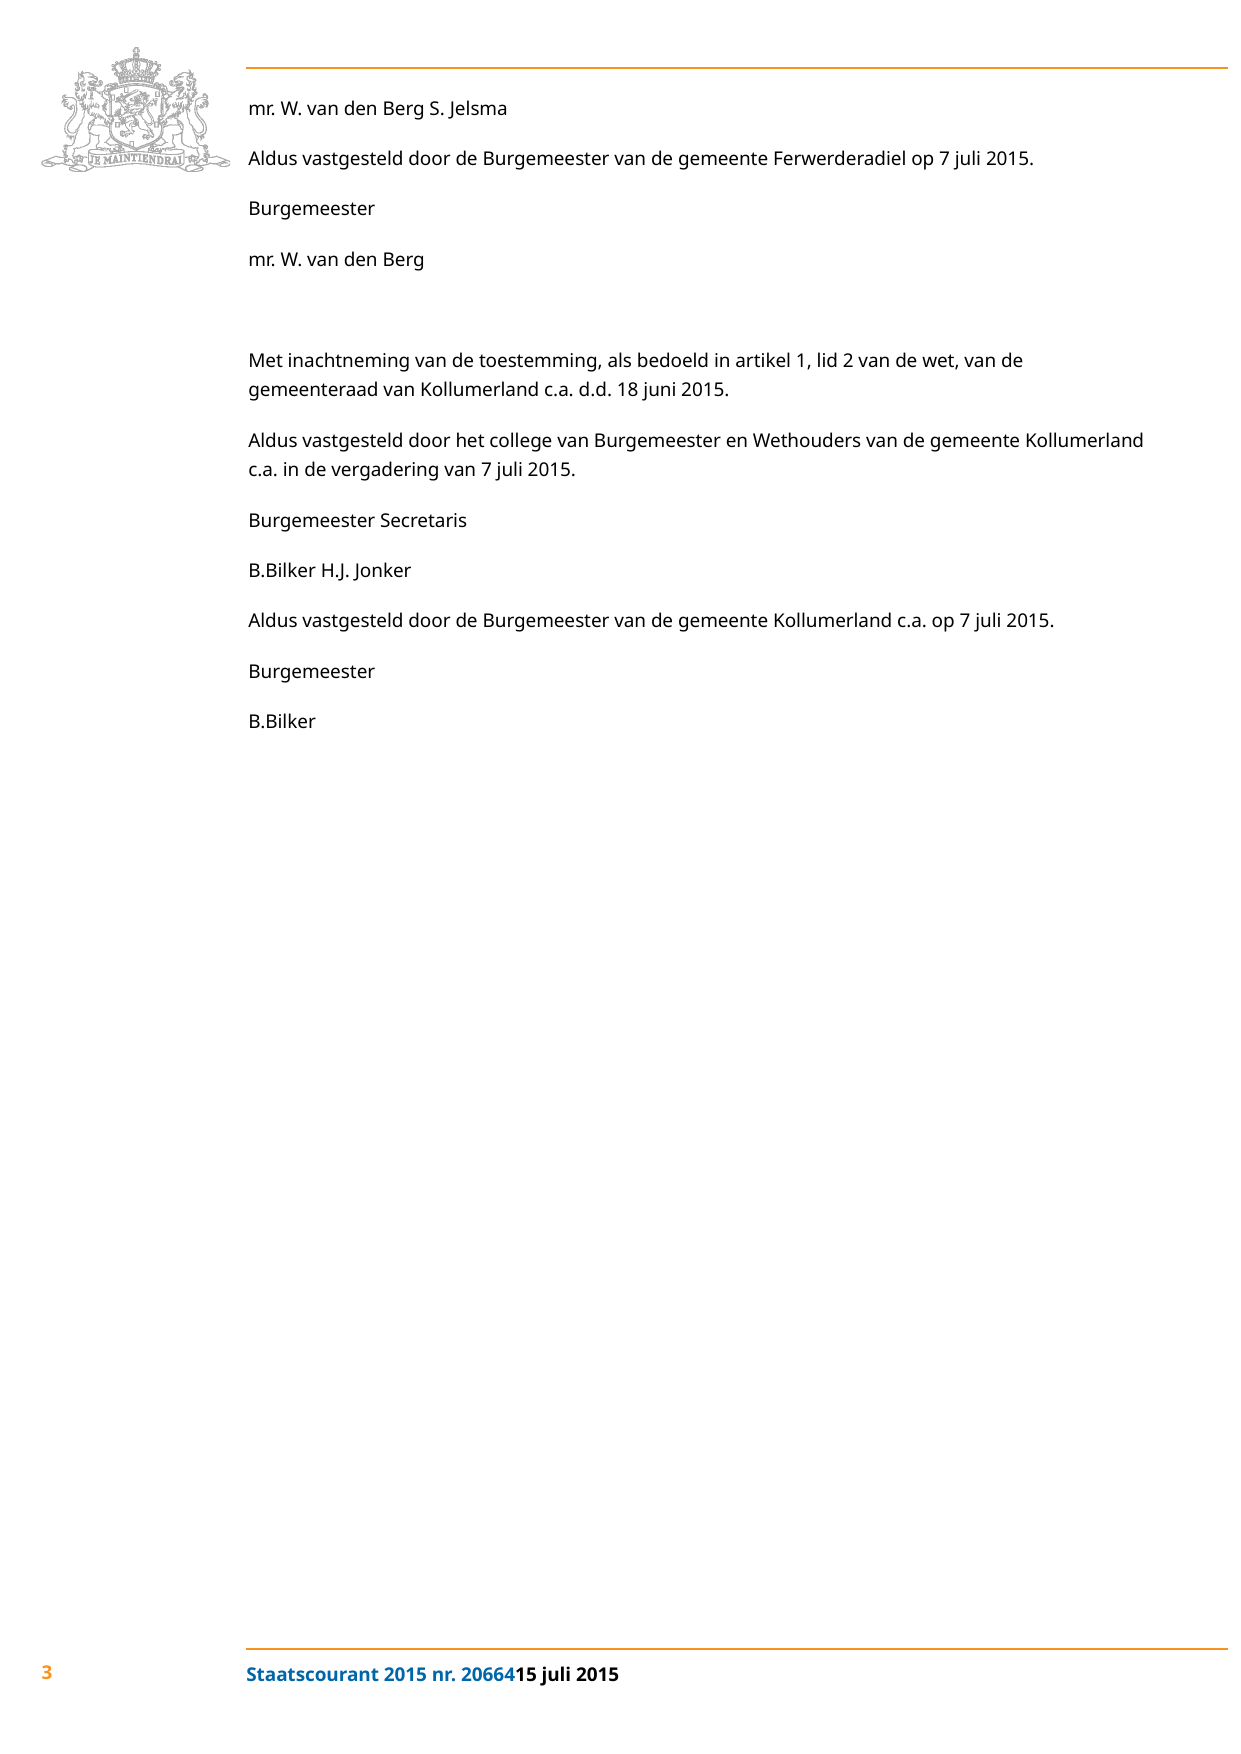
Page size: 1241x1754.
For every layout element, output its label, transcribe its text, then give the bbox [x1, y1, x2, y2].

text Burgemeester [248, 658, 1152, 684]
text Aldus vastgesteld door de Burgemeester van de gemeente Ferwerderadiel op 7 juli 2015. [248, 145, 1152, 171]
text B.Bilker [248, 708, 1152, 734]
text B.Bilker H.J. Jonker [248, 557, 1152, 583]
text mr. W. van den Berg [248, 246, 1152, 272]
text Aldus vastgesteld door de Burgemeester van de gemeente Kollumerland c.a. op 7 juli 2015. [248, 608, 1152, 633]
text Burgemeester Secretaris [248, 507, 1152, 533]
picture [41, 47, 231, 172]
text mr. W. van den Berg S. Jelsma [248, 95, 1152, 121]
text Burgemeester [248, 196, 1152, 221]
text Met inachtneming van de toestemming, als bedoeld in artikel 1, lid 2 van de wet, van de gemeenteraad van Kollumerland c.a. d.d. 18 juni 2015. [248, 347, 1152, 402]
text Aldus vastgesteld door het college van Burgemeester en Wethouders van de gemeente Kollumerland c.a. in de vergadering van 7 juli 2015. [248, 427, 1152, 482]
